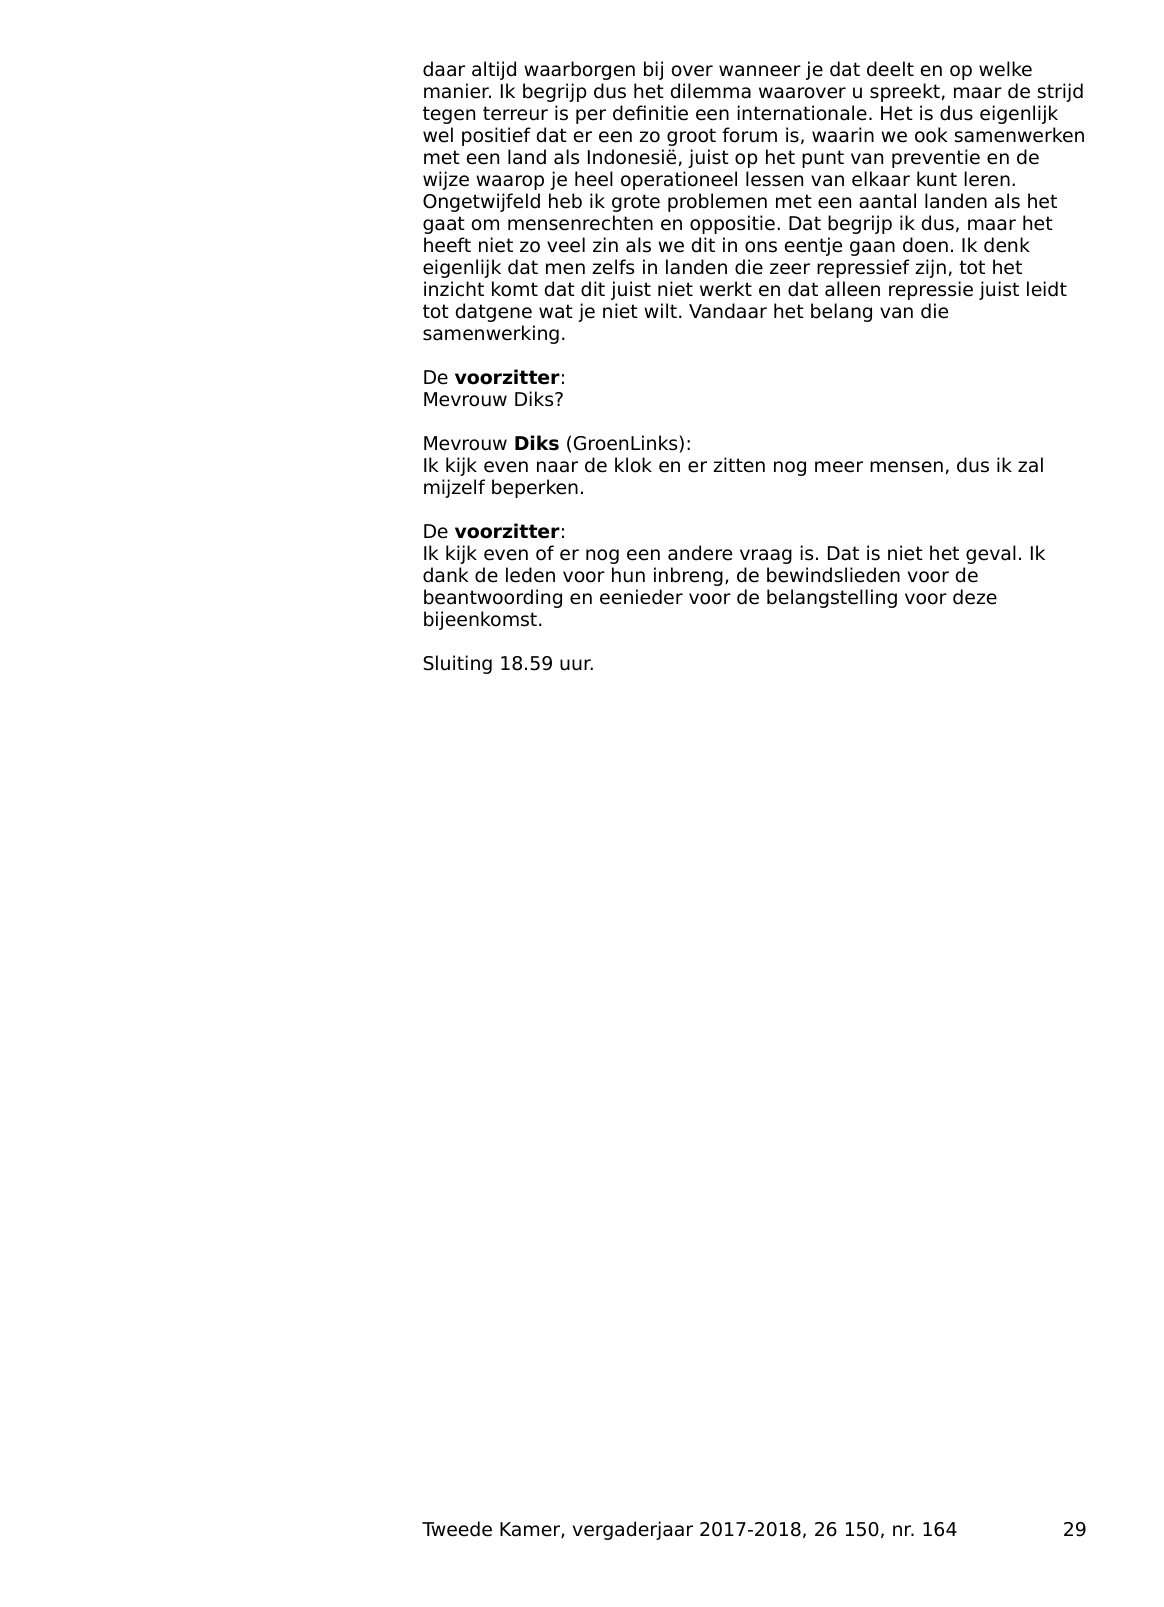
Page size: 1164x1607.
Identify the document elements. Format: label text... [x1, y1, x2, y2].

text Ik kijk even naar de klok en er zitten nog meer mensen, dus ik zal mijzelf beperken. [422, 455, 1087, 499]
text Ik kijk even of er nog een andere vraag is. Dat is niet het geval. Ik dank de leden voor hun inbreng, de bewindslieden voor de beantwoording en eenieder voor de belangstelling voor deze bijeenkomst. [422, 543, 1087, 631]
text De voorzitter: [422, 521, 1087, 543]
text daar altijd waarborgen bij over wanneer je dat deelt en op welke manier. Ik begrijp dus het dilemma waarover u spreekt, maar de strijd tegen terreur is per definitie een internationale. Het is dus eigenlijk wel positief dat er een zo groot forum is, waarin we ook samenwerken met een land als Indonesië, juist op het punt van preventie en de wijze waarop je heel operationeel lessen van elkaar kunt leren. Ongetwijfeld heb ik grote problemen met een aantal landen als het gaat om mensenrechten en oppositie. Dat begrijp ik dus, maar het heeft niet zo veel zin als we dit in ons eentje gaan doen. Ik denk eigenlijk dat men zelfs in landen die zeer repressief zijn, tot het inzicht komt dat dit juist niet werkt en dat alleen repressie juist leidt tot datgene wat je niet wilt. Vandaar het belang van die samenwerking. [422, 59, 1087, 345]
text De voorzitter: [422, 367, 1087, 389]
text Mevrouw Diks? [422, 389, 1087, 411]
text Sluiting 18.59 uur. [422, 653, 1087, 675]
text Mevrouw Diks (GroenLinks): [422, 433, 1087, 455]
